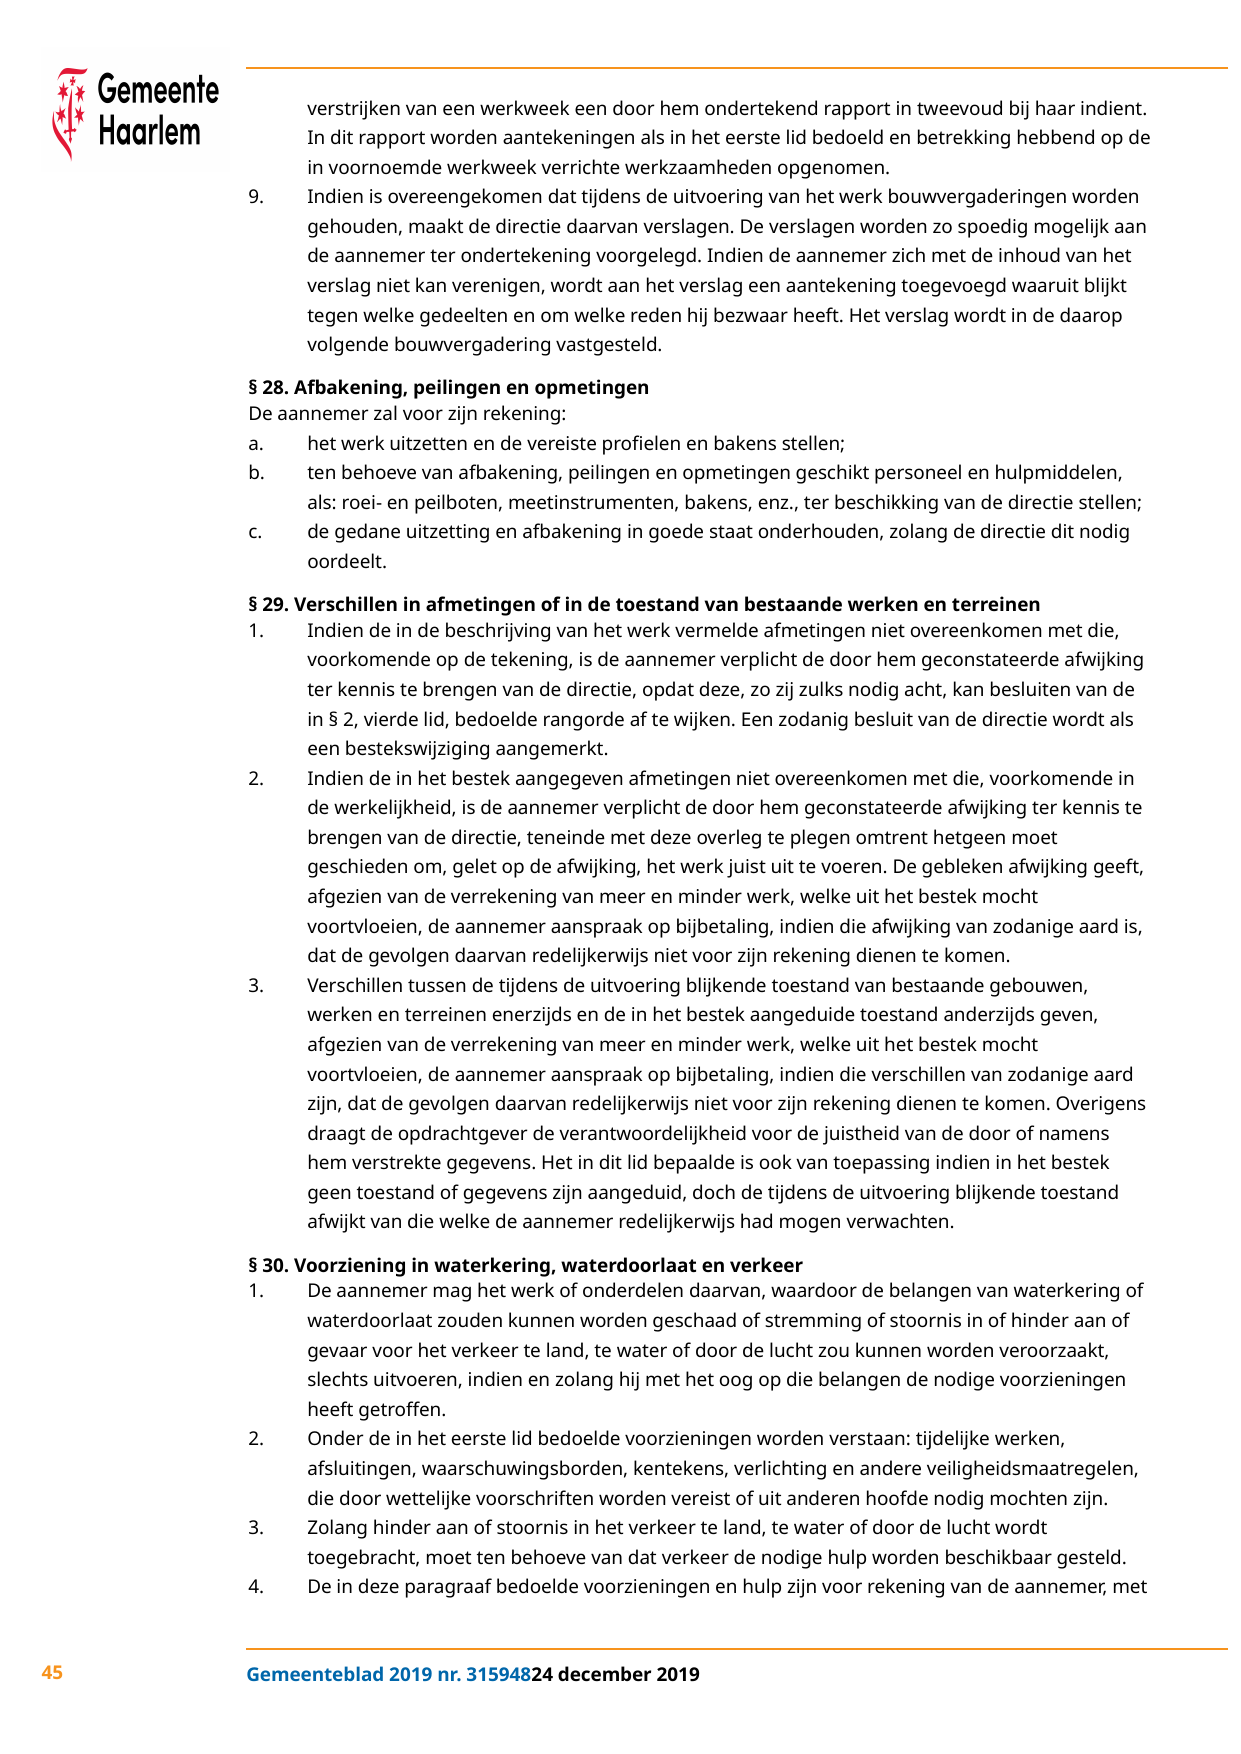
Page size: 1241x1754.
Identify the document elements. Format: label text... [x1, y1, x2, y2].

list het werk uitzetten en de vereiste profielen en bakens stellen; [248, 430, 1152, 456]
picture [41, 47, 231, 172]
list Indien de in de beschrijving van het werk vermelde afmetingen niet overeenkomen met die, voorkomende op de tekening, is de aannemer verplicht de door hem geconstateerde afwijking ter kennis te brengen van de directie, opdat deze, zo zij zulks nodig acht, kan besluiten van de in § 2, vierde lid, bedoelde rangorde af te wijken. Een zodanig besluit van de directie wordt als een bestekswijziging aangemerkt. [248, 617, 1152, 761]
list De aannemer mag het werk of onderdelen daarvan, waardoor de belangen van waterkering of waterdoorlaat zouden kunnen worden geschaad of stremming of stoornis in of hinder aan of gevaar voor het verkeer te land, te water of door de lucht zou kunnen worden veroorzaakt, slechts uitvoeren, indien en zolang hij met het oog op die belangen de nodige voorzieningen heeft getroffen. [248, 1278, 1152, 1422]
list Zolang hinder aan of stoornis in het verkeer te land, te water of door de lucht wordt toegebracht, moet ten behoeve van dat verkeer de nodige hulp worden beschikbaar gesteld. [248, 1514, 1152, 1569]
list Verschillen tussen de tijdens de uitvoering blijkende toestand van bestaande gebouwen, werken en terreinen enerzijds en de in het bestek aangeduide toestand anderzijds geven, afgezien van de verrekening van meer en minder werk, welke uit het bestek mocht voortvloeien, de aannemer aanspraak op bijbetaling, indien die verschillen van zodanige aard zijn, dat de gevolgen daarvan redelijkerwijs niet voor zijn rekening dienen te komen. Overigens draagt de opdrachtgever de verantwoordelijkheid voor de juistheid van de door of namens hem verstrekte gegevens. Het in dit lid bepaalde is ook van toepassing indien in het bestek geen toestand of gegevens zijn aangeduid, doch de tijdens de uitvoering blijkende toestand afwijkt van die welke de aannemer redelijkerwijs had mogen verwachten. [248, 972, 1152, 1234]
list Indien de in het bestek aangegeven afmetingen niet overeenkomen met die, voorkomende in de werkelijkheid, is de aannemer verplicht de door hem geconstateerde afwijking ter kennis te brengen van de directie, teneinde met deze overleg te plegen omtrent hetgeen moet geschieden om, gelet op de afwijking, het werk juist uit te voeren. De gebleken afwijking geeft, afgezien van de verrekening van meer en minder werk, welke uit het bestek mocht voortvloeien, de aannemer aanspraak op bijbetaling, indien die afwijking van zodanige aard is, dat de gevolgen daarvan redelijkerwijs niet voor zijn rekening dienen te komen. [248, 765, 1152, 968]
list Onder de in het eerste lid bedoelde voorzieningen worden verstaan: tijdelijke werken, afsluitingen, waarschuwingsborden, kentekens, verlichting en andere veiligheidsmaatregelen, die door wettelijke voorschriften worden vereist of uit anderen hoofde nodig mochten zijn. [248, 1426, 1152, 1510]
list De in deze paragraaf bedoelde voorzieningen en hulp zijn voor rekening van de aannemer, met [248, 1573, 1152, 1599]
list ten behoeve van afbakening, peilingen en opmetingen geschikt personeel en hulpmiddelen, als: roei- en peilboten, meetinstrumenten, bakens, enz., ter beschikking van de directie stellen; [248, 459, 1152, 515]
list de gedane uitzetting en afbakening in goede staat onderhouden, zolang de directie dit nodig oordeelt. [248, 519, 1152, 574]
text § 28. Afbakening, peilingen en opmetingen [248, 374, 1152, 400]
list verstrijken van een werkweek een door hem ondertekend rapport in tweevoud bij haar indient. In dit rapport worden aantekeningen als in het eerste lid bedoeld en betrekking hebbend op de in voornoemde werkweek verrichte werkzaamheden opgenomen. [248, 95, 1152, 180]
text § 30. Voorziening in waterkering, waterdoorlaat en verkeer [248, 1252, 1152, 1278]
text De aannemer zal voor zijn rekening: [248, 400, 1152, 426]
list Indien is overeengekomen dat tijdens de uitvoering van het werk bouwvergaderingen worden gehouden, maakt de directie daarvan verslagen. De verslagen worden zo spoedig mogelijk aan de aannemer ter ondertekening voorgelegd. Indien de aannemer zich met de inhoud van het verslag niet kan verenigen, wordt aan het verslag een aantekening toegevoegd waaruit blijkt tegen welke gedeelten en om welke reden hij bezwaar heeft. Het verslag wordt in de daarop volgende bouwvergadering vastgesteld. [248, 183, 1152, 357]
text § 29. Verschillen in afmetingen of in de toestand van bestaande werken en terreinen [248, 591, 1152, 617]
